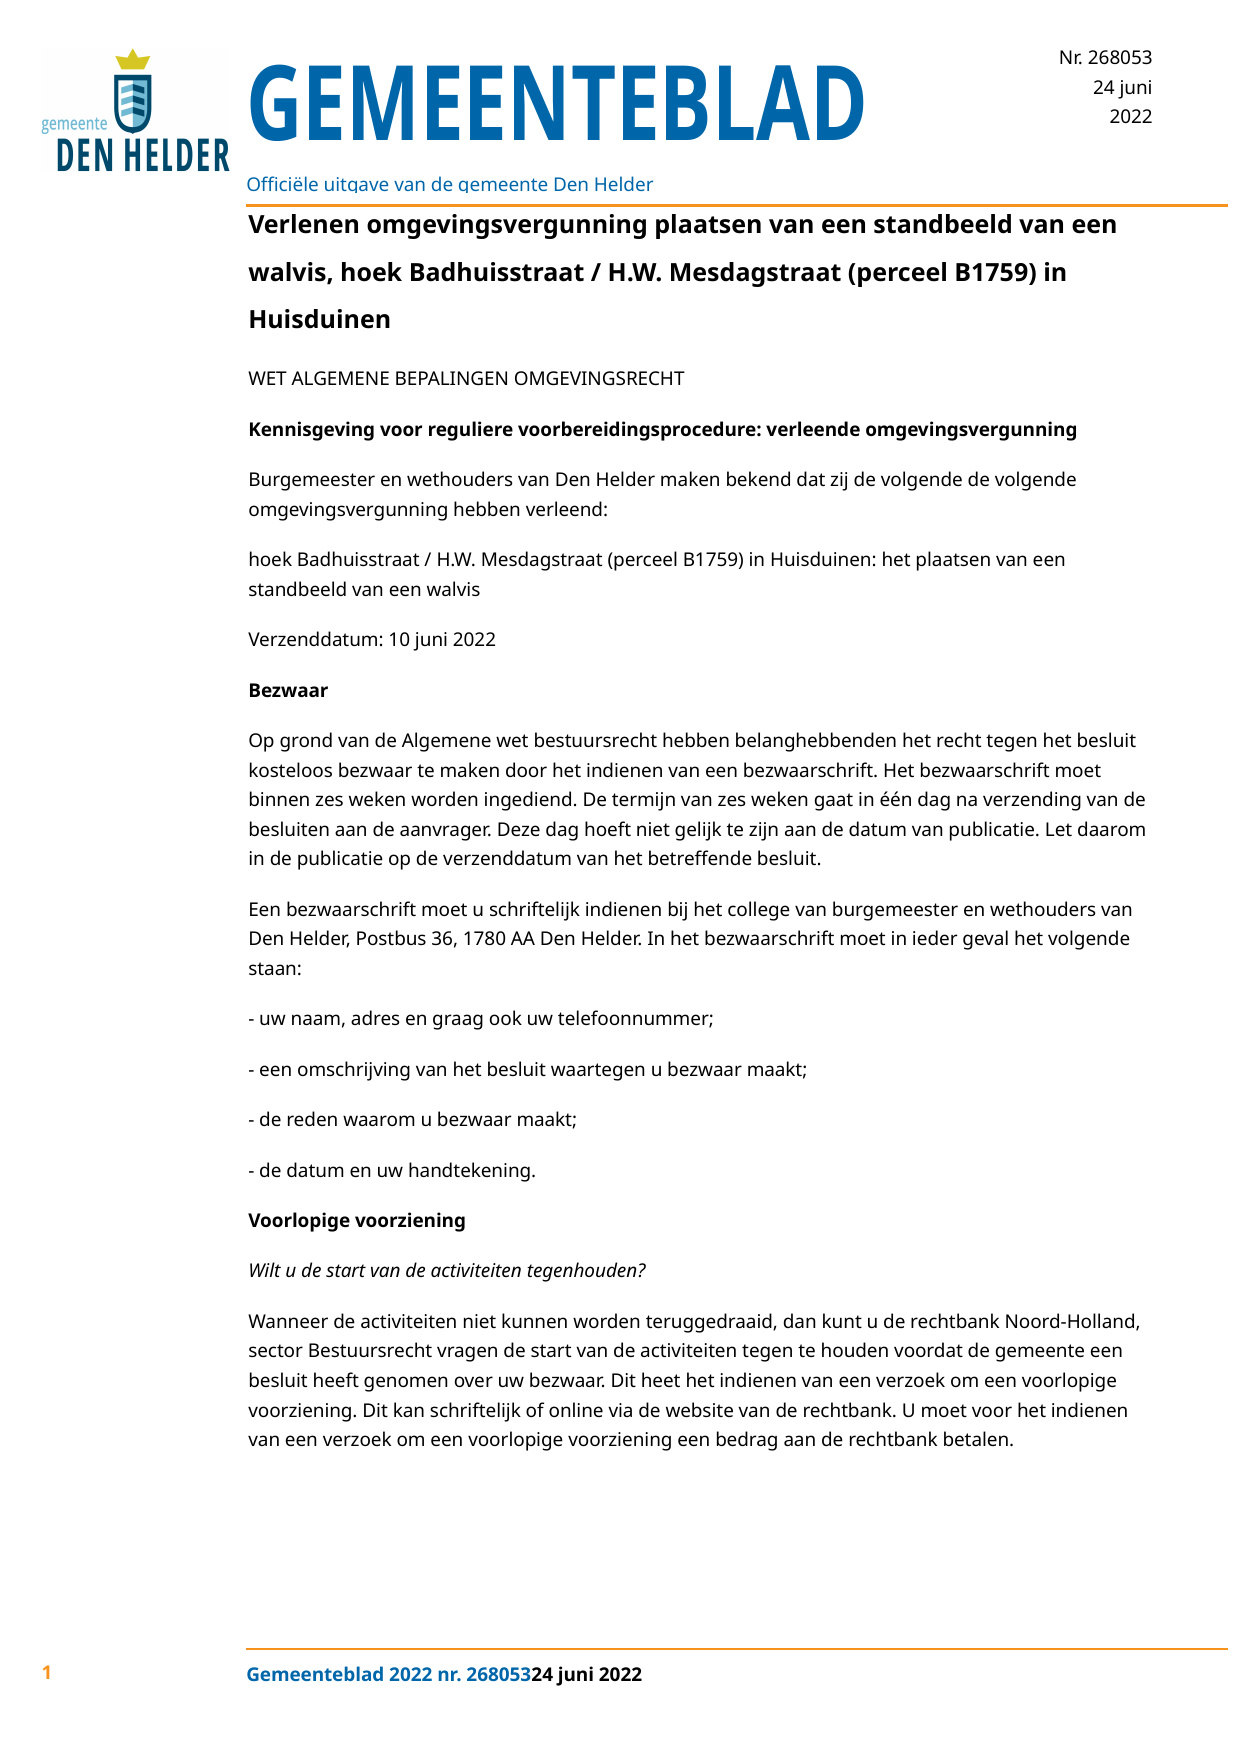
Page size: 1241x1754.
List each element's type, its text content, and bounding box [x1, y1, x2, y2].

picture [100, 154, 106, 172]
picture [41, 47, 231, 172]
text Wanneer de activiteiten niet kunnen worden teruggedraaid, dan kunt u de rechtbank Noord-Holland, sector Bestuursrecht vragen de start van de activiteiten tegen te houden voordat de gemeente een besluit heeft genomen over uw bezwaar. Dit heet het indienen van een verzoek om een voorlopige voorziening. Dit kan schriftelijk of online via de website van de rechtbank. U moet voor het indienen van een verzoek om een voorlopige voorziening een bedrag aan de rechtbank betalen. [248, 1308, 1152, 1452]
text Verlenen omgevingsvergunning plaatsen van een standbeeld van een walvis, hoek Badhuisstraat / H.W. Mesdagstraat (perceel B1759) in Huisduinen [248, 207, 1152, 336]
text Wilt u de start van de activiteiten tegenhouden? [248, 1258, 1152, 1283]
text - de reden waarom u bezwaar maakt; [248, 1106, 1152, 1132]
text Kennisgeving voor reguliere voorbereidingsprocedure: verleende omgevingsvergunning [248, 416, 1152, 442]
text - een omschrijving van het besluit waartegen u bezwaar maakt; [248, 1056, 1152, 1082]
picture [220, 160, 224, 172]
text WET ALGEMENE BEPALINGEN OMGEVINGSRECHT [248, 366, 1152, 391]
text Burgemeester en wethouders van Den Helder maken bekend dat zij de volgende de volgende omgevingsvergunning hebben verleend: [248, 466, 1152, 522]
text Voorlopige voorziening [248, 1207, 1152, 1233]
text - uw naam, adres en graag ook uw telefoonnummer; [248, 1006, 1152, 1031]
text Bezwaar [248, 677, 1152, 702]
text Een bezwaarschrift moet u schriftelijk indienen bij het college van burgemeester en wethouders van Den Helder, Postbus 36, 1780 AA Den Helder. In het bezwaarschrift moet in ieder geval het volgende staan: [248, 896, 1152, 981]
text Verzenddatum: 10 juni 2022 [248, 626, 1152, 652]
picture [182, 144, 187, 165]
picture [130, 157, 135, 172]
text hoek Badhuisstraat / H.W. Mesdagstraat (perceel B1759) in Huisduinen: het plaatsen van een standbeeld van een walvis [248, 546, 1152, 602]
text - de datum en uw handtekening. [248, 1157, 1152, 1182]
text Op grond van de Algemene wet bestuursrecht hebben belanghebbenden het recht tegen het besluit kosteloos bezwaar te maken door het indienen van een bezwaarschrift. Het bezwaarschrift moet binnen zes weken worden ingediend. De termijn van zes weken gaat in één dag na verzending van de besluiten aan de aanvrager. Deze dag hoeft niet gelijk te zijn aan de datum van publicatie. Let daarom in de publicatie op de verzenddatum van het betreffende besluit. [248, 727, 1152, 871]
picture [63, 144, 68, 165]
